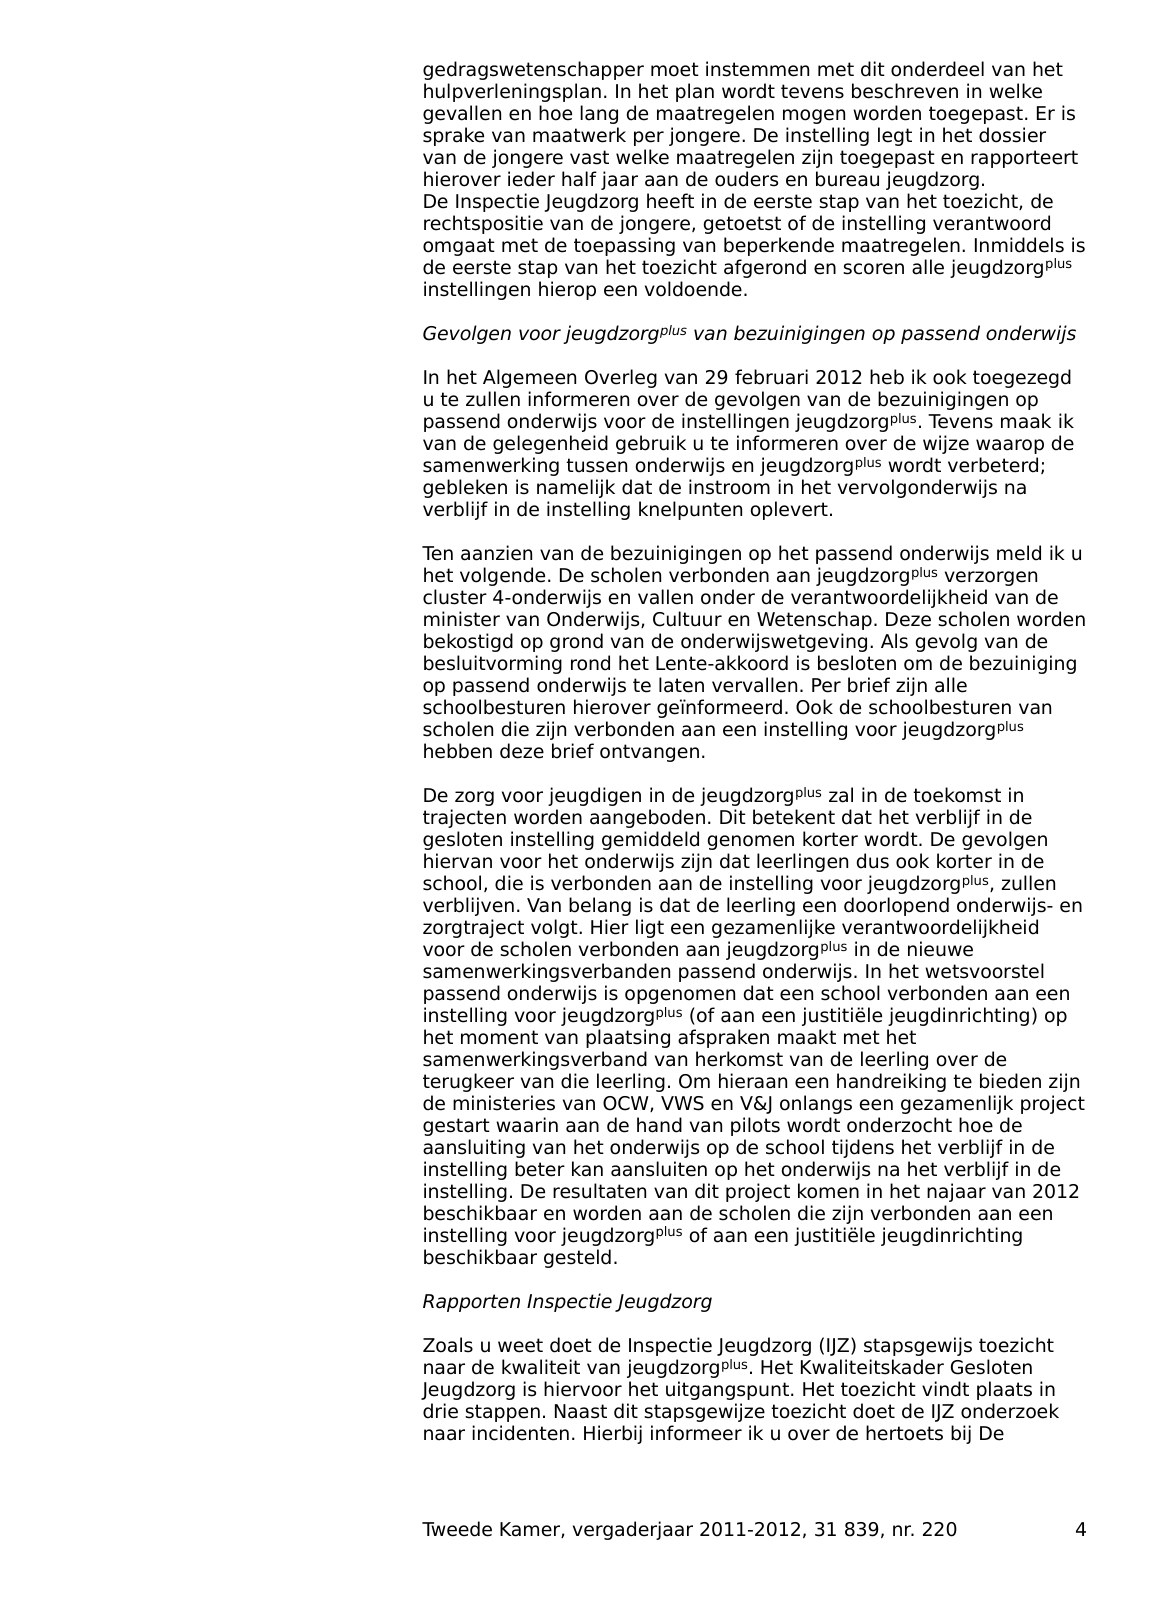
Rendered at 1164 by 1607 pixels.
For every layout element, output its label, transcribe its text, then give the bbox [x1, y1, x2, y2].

text In het Algemeen Overleg van 29 februari 2012 heb ik ook toegezegd u te zullen informeren over de gevolgen van de bezuinigingen op passend onderwijs voor de instellingen jeugdzorgplus. Tevens maak ik van de gelegenheid gebruik u te informeren over de wijze waarop de samenwerking tussen onderwijs en jeugdzorgplus wordt verbeterd; gebleken is namelijk dat de instroom in het vervolgonderwijs na verblijf in de instelling knelpunten oplevert. [422, 367, 1087, 521]
subtitle Gevolgen voor jeugdzorgplus van bezuinigingen op passend onderwijs [422, 323, 1087, 345]
text De Inspectie Jeugdzorg heeft in de eerste stap van het toezicht, de rechtspositie van de jongere, getoetst of de instelling verantwoord omgaat met de toepassing van beperkende maatregelen. Inmiddels is de eerste stap van het toezicht afgerond en scoren alle jeugdzorgplus instellingen hierop een voldoende. [422, 191, 1087, 301]
text Ten aanzien van de bezuinigingen op het passend onderwijs meld ik u het volgende. De scholen verbonden aan jeugdzorgplus verzorgen cluster 4-onderwijs en vallen onder de verantwoordelijkheid van de minister van Onderwijs, Cultuur en Wetenschap. Deze scholen worden bekostigd op grond van de onderwijswetgeving. Als gevolg van de besluitvorming rond het Lente-akkoord is besloten om de bezuiniging op passend onderwijs te laten vervallen. Per brief zijn alle schoolbesturen hierover geïnformeerd. Ook de schoolbesturen van scholen die zijn verbonden aan een instelling voor jeugdzorgplus hebben deze brief ontvangen. [422, 543, 1087, 763]
text gedragswetenschapper moet instemmen met dit onderdeel van het hulpverleningsplan. In het plan wordt tevens beschreven in welke gevallen en hoe lang de maatregelen mogen worden toegepast. Er is sprake van maatwerk per jongere. De instelling legt in het dossier van de jongere vast welke maatregelen zijn toegepast en rapporteert hierover ieder half jaar aan de ouders en bureau jeugdzorg. [422, 59, 1087, 191]
text De zorg voor jeugdigen in de jeugdzorgplus zal in de toekomst in trajecten worden aangeboden. Dit betekent dat het verblijf in de gesloten instelling gemiddeld genomen korter wordt. De gevolgen hiervan voor het onderwijs zijn dat leerlingen dus ook korter in de school, die is verbonden aan de instelling voor jeugdzorgplus, zullen verblijven. Van belang is dat de leerling een doorlopend onderwijs- en zorgtraject volgt. Hier ligt een gezamenlijke verantwoordelijkheid voor de scholen verbonden aan jeugdzorgplus in de nieuwe samenwerkingsverbanden passend onderwijs. In het wetsvoorstel passend onderwijs is opgenomen dat een school verbonden aan een instelling voor jeugdzorgplus (of aan een justitiële jeugdinrichting) op het moment van plaatsing afspraken maakt met het samenwerkingsverband van herkomst van de leerling over de terugkeer van die leerling. Om hieraan een handreiking te bieden zijn de ministeries van OCW, VWS en V&J onlangs een gezamenlijk project gestart waarin aan de hand van pilots wordt onderzocht hoe de aansluiting van het onderwijs op de school tijdens het verblijf in de instelling beter kan aansluiten op het onderwijs na het verblijf in de instelling. De resultaten van dit project komen in het najaar van 2012 beschikbaar en worden aan de scholen die zijn verbonden aan een instelling voor jeugdzorgplus of aan een justitiële jeugdinrichting beschikbaar gesteld. [422, 785, 1087, 1269]
subtitle Rapporten Inspectie Jeugdzorg [422, 1291, 1087, 1313]
text Zoals u weet doet de Inspectie Jeugdzorg (IJZ) stapsgewijs toezicht naar de kwaliteit van jeugdzorgplus. Het Kwaliteitskader Gesloten Jeugdzorg is hiervoor het uitgangspunt. Het toezicht vindt plaats in drie stappen. Naast dit stapsgewijze toezicht doet de IJZ onderzoek naar incidenten. Hierbij informeer ik u over de hertoets bij De [422, 1335, 1087, 1445]
